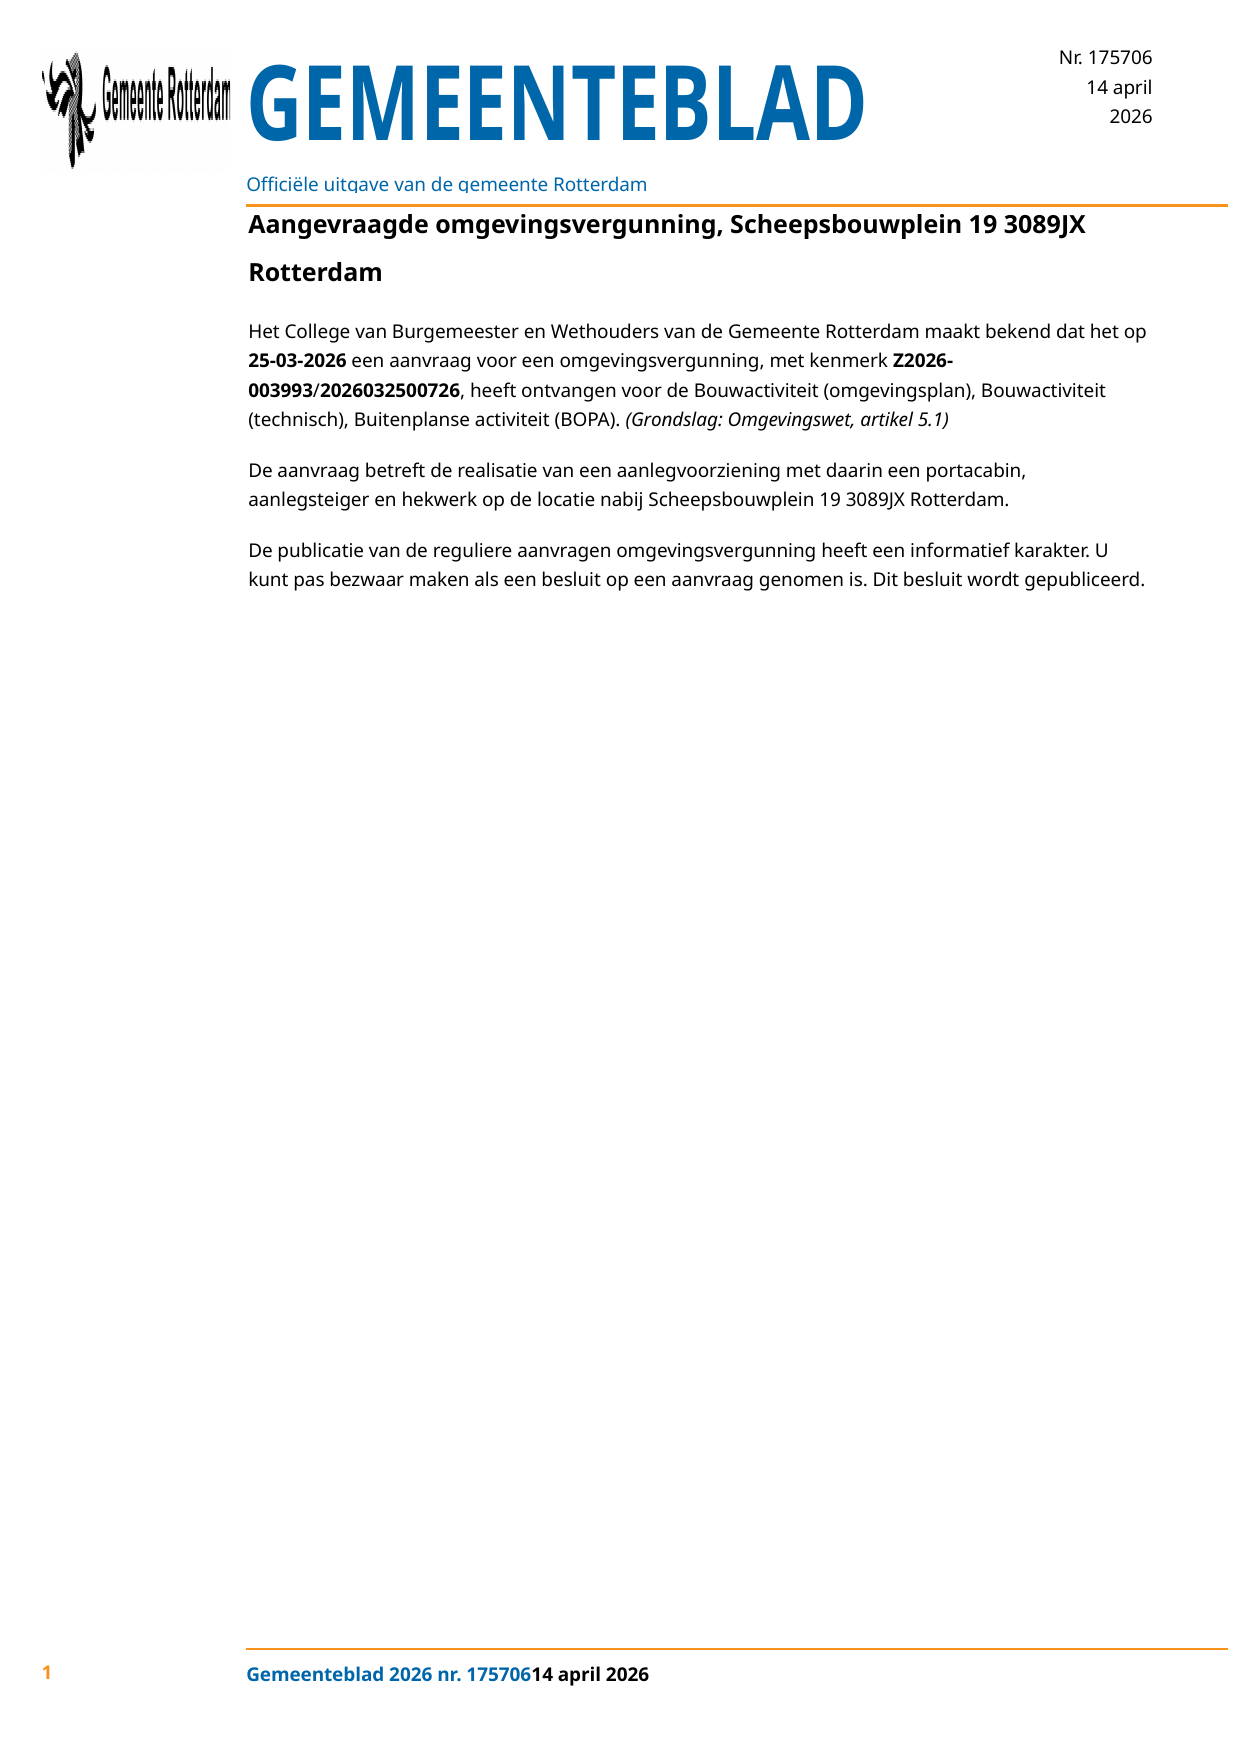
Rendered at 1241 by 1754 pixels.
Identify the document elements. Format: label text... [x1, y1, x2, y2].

text Het College van Burgemeester en Wethouders van de Gemeente Rotterdam maakt bekend dat het op 25-03-2026 een aanvraag voor een omgevingsvergunning, met kenmerk Z2026-003993/2026032500726, heeft ontvangen voor de Bouwactiviteit (omgevingsplan), Bouwactiviteit (technisch), Buitenplanse activiteit (BOPA). (Grondslag: Omgevingswet, artikel 5.1) [248, 318, 1152, 432]
text De aanvraag betreft de realisatie van een aanlegvoorziening met daarin een portacabin, aanlegsteiger en hekwerk op de locatie nabij Scheepsbouwplein 19 3089JX Rotterdam. [248, 457, 1152, 512]
text De publicatie van de reguliere aanvragen omgevingsvergunning heeft een informatief karakter. U kunt pas bezwaar maken als een besluit op een aanvraag genomen is. Dit besluit wordt gepubliceerd. [248, 537, 1152, 592]
picture [41, 47, 231, 172]
text Aangevraagde omgevingsvergunning, Scheepsbouwplein 19 3089JX Rotterdam [248, 207, 1152, 288]
